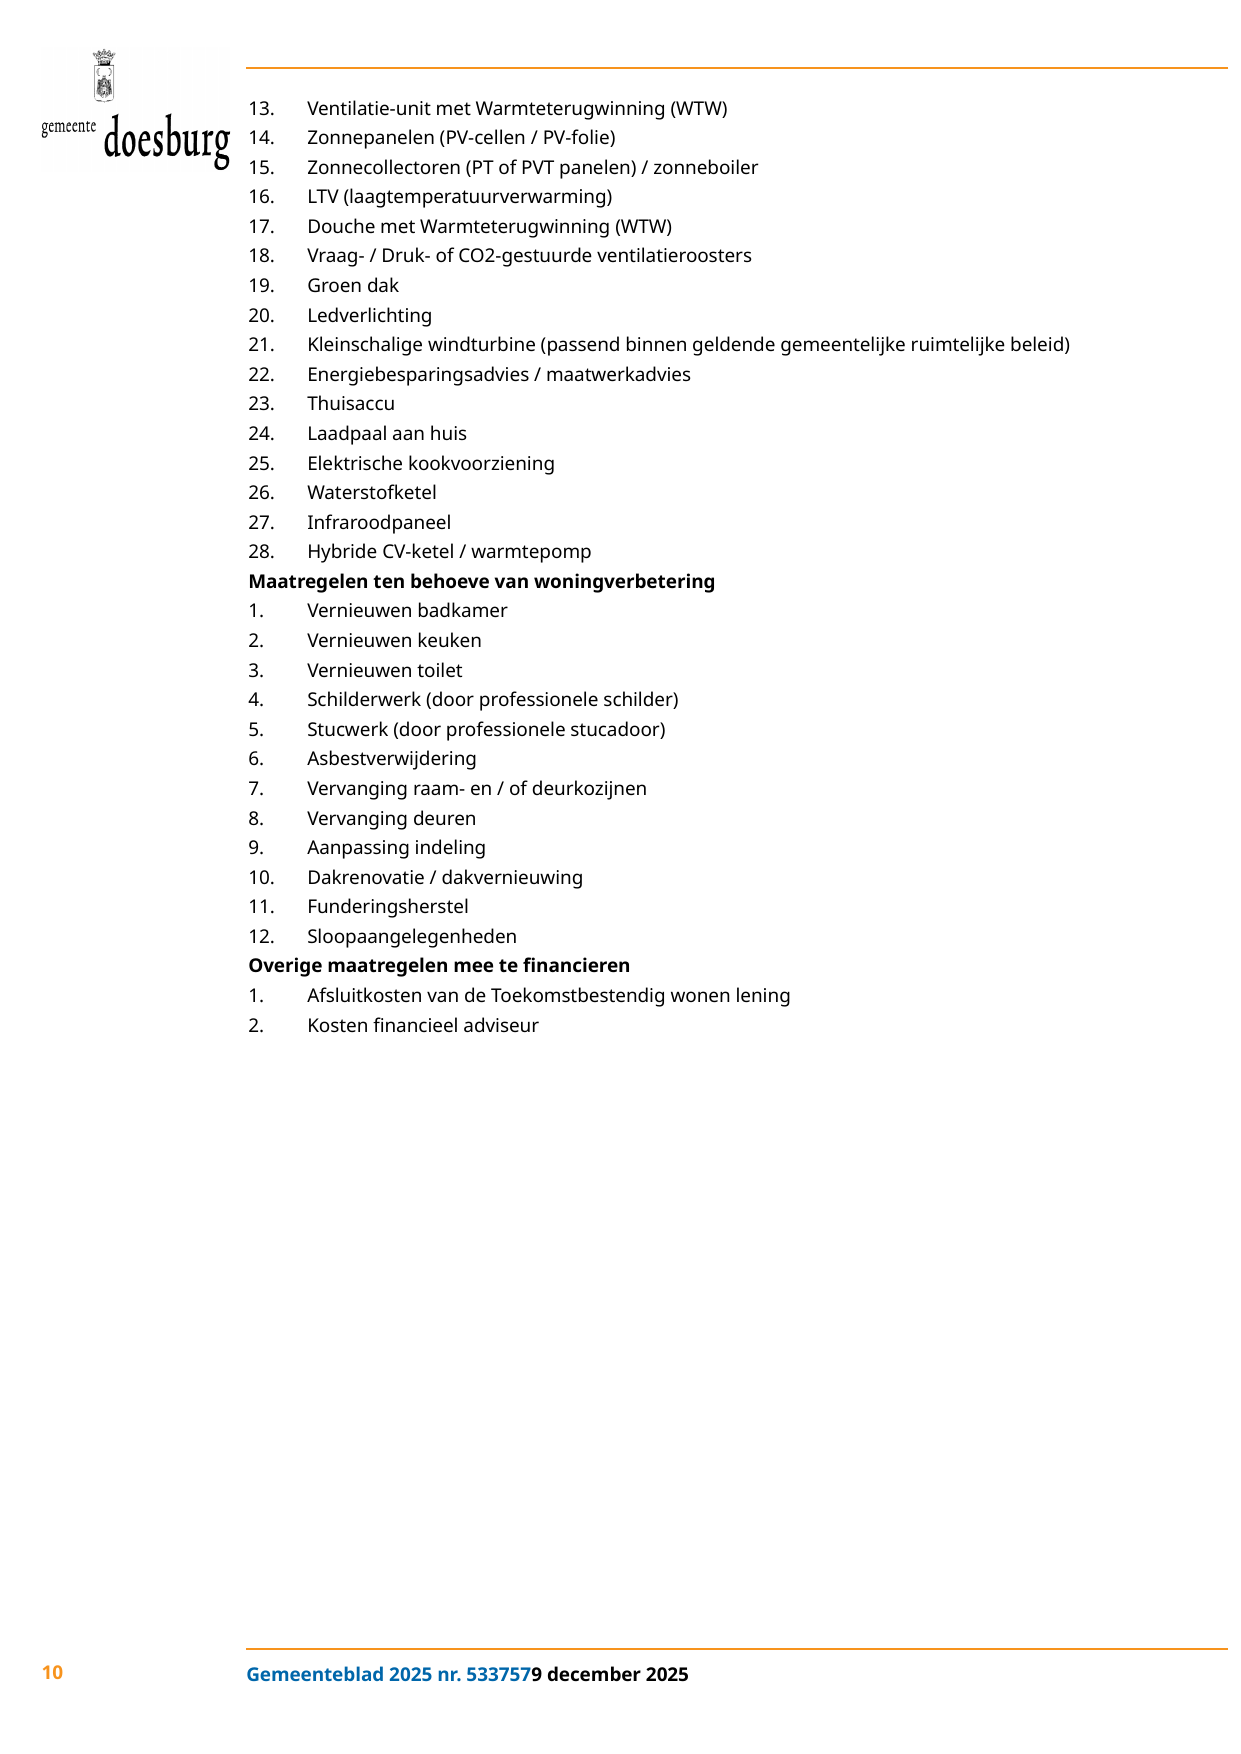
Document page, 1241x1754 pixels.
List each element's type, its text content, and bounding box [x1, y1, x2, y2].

list LTV (laagtemperatuurverwarming) [248, 183, 1152, 209]
list Asbestverwijdering [248, 746, 1152, 771]
list Schilderwerk (door professionele schilder) [248, 686, 1152, 712]
list Vernieuwen toilet [248, 657, 1152, 683]
list Groen dak [248, 272, 1152, 298]
list Infraroodpaneel [248, 509, 1152, 535]
picture [41, 47, 231, 172]
text Overige maatregelen mee te financieren [248, 953, 1152, 978]
text Maatregelen ten behoeve van woningverbetering [248, 568, 1152, 594]
list Kleinschalige windturbine (passend binnen geldende gemeentelijke ruimtelijke beleid) [248, 331, 1152, 357]
list Ledverlichting [248, 302, 1152, 328]
list Waterstofketel [248, 479, 1152, 505]
list Stucwerk (door professionele stucadoor) [248, 716, 1152, 742]
list Vernieuwen badkamer [248, 598, 1152, 623]
list Vervanging raam- en / of deurkozijnen [248, 775, 1152, 801]
list Zonnecollectoren (PT of PVT panelen) / zonneboiler [248, 154, 1152, 180]
list Elektrische kookvoorziening [248, 450, 1152, 476]
list Kosten financieel adviseur [248, 1012, 1152, 1038]
list Vernieuwen keuken [248, 627, 1152, 653]
list Thuisaccu [248, 391, 1152, 416]
list Dakrenovatie / dakvernieuwing [248, 864, 1152, 890]
list Ventilatie-unit met Warmteterugwinning (WTW) [248, 95, 1152, 121]
list Douche met Warmteterugwinning (WTW) [248, 213, 1152, 239]
list Afsluitkosten van de Toekomstbestendig wonen lening [248, 982, 1152, 1008]
list Laadpaal aan huis [248, 420, 1152, 446]
list Vraag- / Druk- of CO2-gestuurde ventilatieroosters [248, 243, 1152, 268]
list Vervanging deuren [248, 805, 1152, 831]
list Hybride CV-ketel / warmtepomp [248, 538, 1152, 564]
list Sloopaangelegenheden [248, 923, 1152, 949]
list Zonnepanelen (PV-cellen / PV-folie) [248, 124, 1152, 150]
list Energiebesparingsadvies / maatwerkadvies [248, 361, 1152, 387]
list Aanpassing indeling [248, 834, 1152, 860]
list Funderingsherstel [248, 893, 1152, 919]
